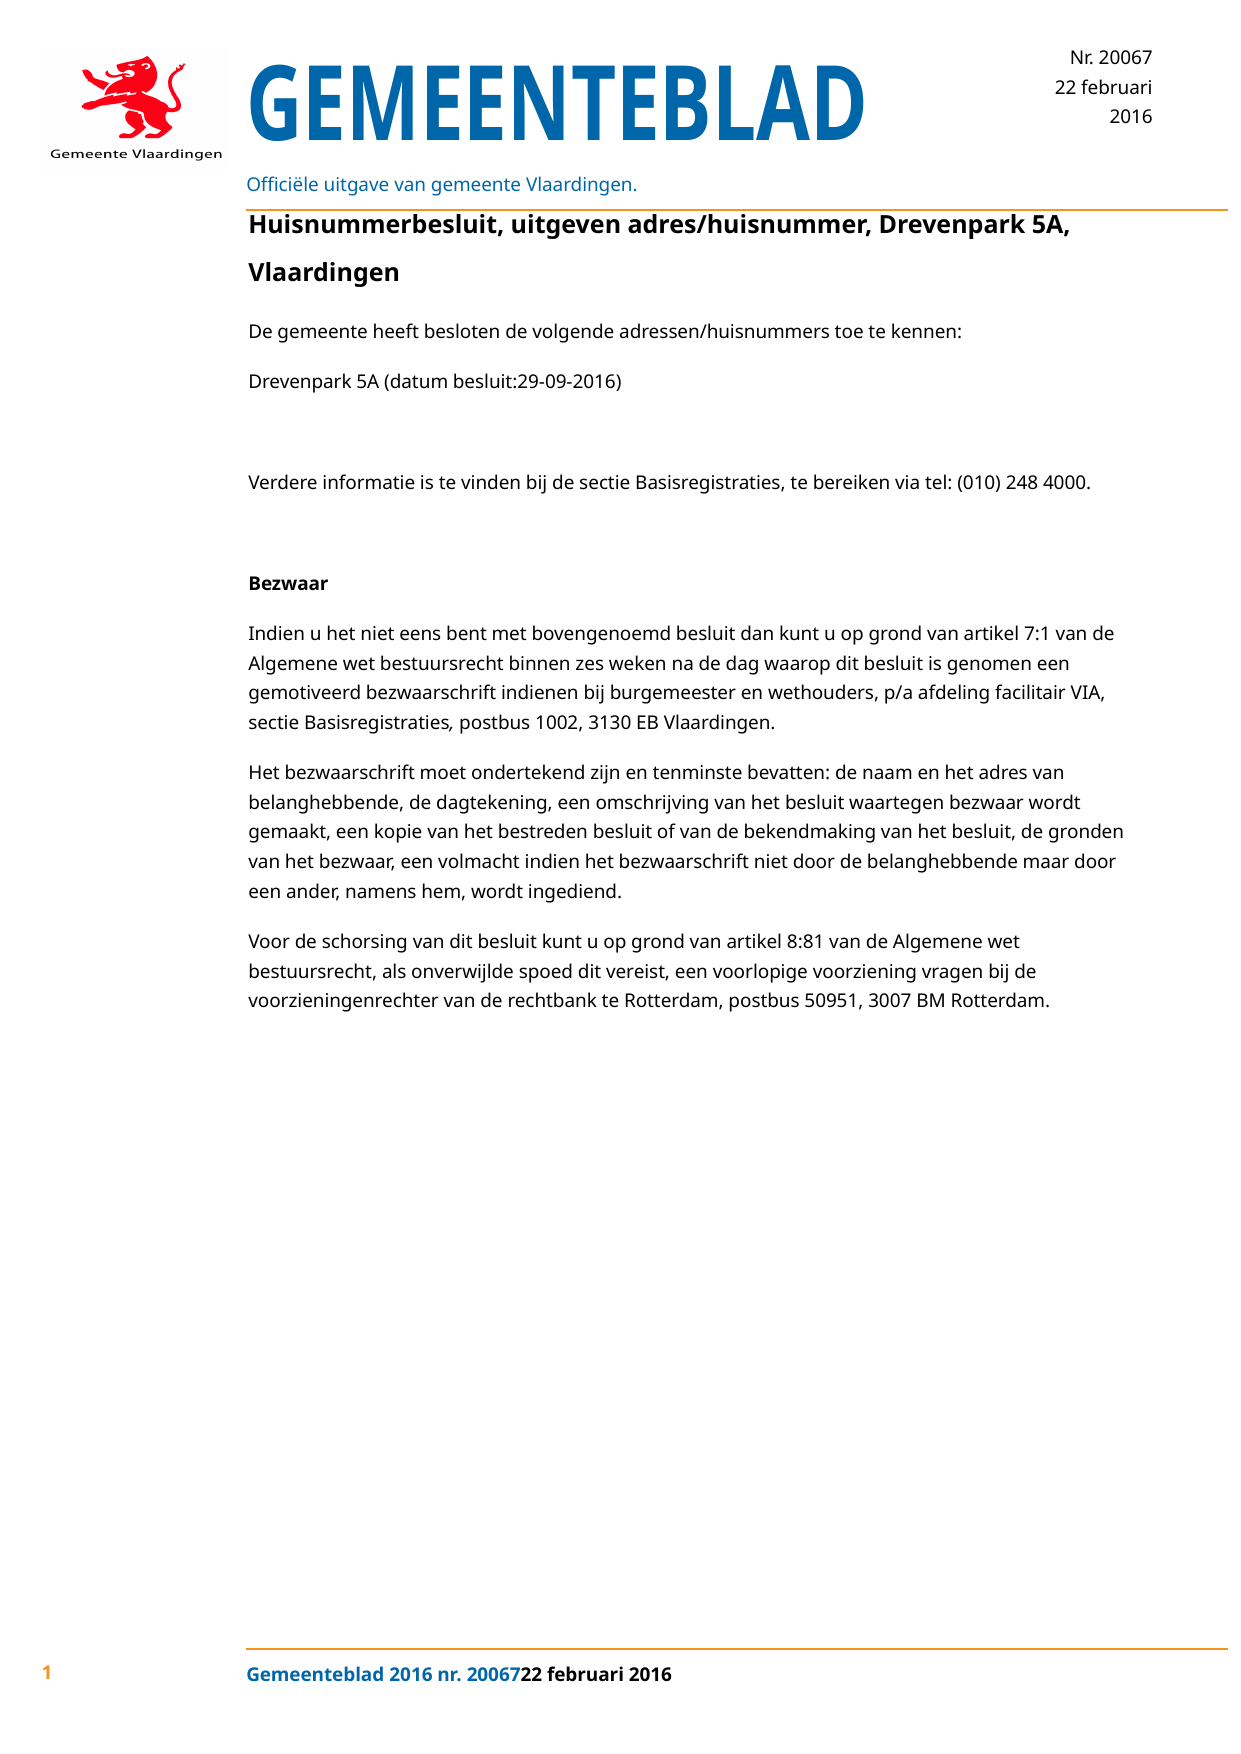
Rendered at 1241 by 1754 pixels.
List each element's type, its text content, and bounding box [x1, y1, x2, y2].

text Indien u het niet eens bent met bovengenoemd besluit dan kunt u op grond van artikel 7:1 van de Algemene wet bestuursrecht binnen zes weken na de dag waarop dit besluit is genomen een gemotiveerd bezwaarschrift indienen bij burgemeester en wethouders, p/a afdeling facilitair VIA, sectie Basisregistraties, postbus 1002, 3130 EB Vlaardingen. [248, 620, 1152, 735]
text Het bezwaarschrift moet ondertekend zijn en tenminste bevatten: de naam en het adres van belanghebbende, de dagtekening, een omschrijving van het besluit waartegen bezwaar wordt gemaakt, een kopie van het bestreden besluit of van de bekendmaking van het besluit, de gronden van het bezwaar, een volmacht indien het bezwaarschrift niet door de belanghebbende maar door een ander, namens hem, wordt ingediend. [248, 759, 1152, 904]
text Huisnummerbesluit, uitgeven adres/huisnummer, Drevenpark 5A, Vlaardingen [248, 211, 1152, 288]
text Drevenpark 5A (datum besluit:29-09-2016) [248, 368, 1152, 394]
text Verdere informatie is te vinden bij de sectie Basisregistraties, te bereiken via tel: (010) 248 4000. [248, 469, 1152, 495]
text Voor de schorsing van dit besluit kunt u op grond van artikel 8:81 van de Algemene wet bestuursrecht, als onverwijlde spoed dit vereist, een voorlopige voorziening vragen bij de voorzieningenrechter van de rechtbank te Rotterdam, postbus 50951, 3007 BM Rotterdam. [248, 928, 1152, 1013]
picture [41, 47, 231, 172]
text Bezwaar [248, 570, 1152, 596]
text De gemeente heeft besloten de volgende adressen/huisnummers toe te kennen: [248, 318, 1152, 344]
